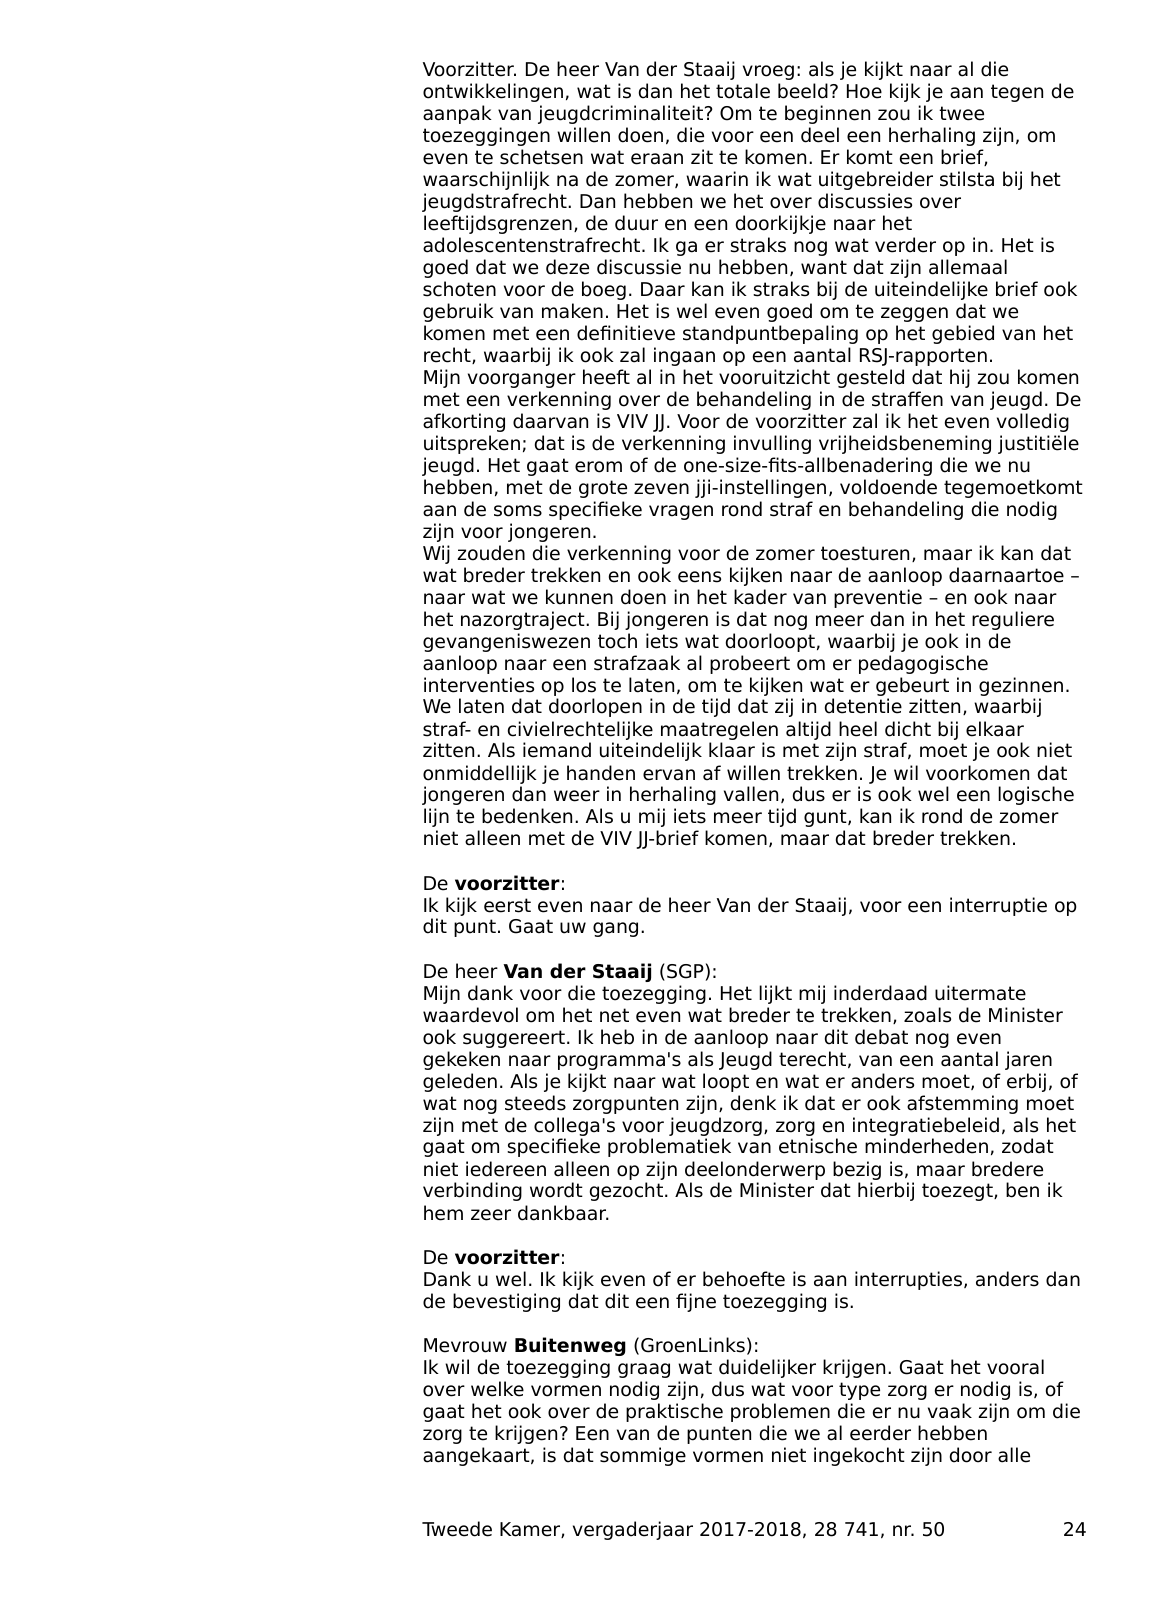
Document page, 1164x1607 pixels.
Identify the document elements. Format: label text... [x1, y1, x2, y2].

text Mijn voorganger heeft al in het vooruitzicht gesteld dat hij zou komen met een verkenning over de behandeling in de straffen van jeugd. De afkorting daarvan is VIV JJ. Voor de voorzitter zal ik het even volledig uitspreken; dat is de verkenning invulling vrijheidsbeneming justitiële jeugd. Het gaat erom of de one-size-fits-allbenadering die we nu hebben, met de grote zeven jji-instellingen, voldoende tegemoetkomt aan de soms specifieke vragen rond straf en behandeling die nodig zijn voor jongeren. [422, 367, 1087, 543]
text Voorzitter. De heer Van der Staaij vroeg: als je kijkt naar al die ontwikkelingen, wat is dan het totale beeld? Hoe kijk je aan tegen de aanpak van jeugdcriminaliteit? Om te beginnen zou ik twee toezeggingen willen doen, die voor een deel een herhaling zijn, om even te schetsen wat eraan zit te komen. Er komt een brief, waarschijnlijk na de zomer, waarin ik wat uitgebreider stilsta bij het jeugdstrafrecht. Dan hebben we het over discussies over leeftijdsgrenzen, de duur en een doorkijkje naar het adolescentenstrafrecht. Ik ga er straks nog wat verder op in. Het is goed dat we deze discussie nu hebben, want dat zijn allemaal schoten voor de boeg. Daar kan ik straks bij de uiteindelijke brief ook gebruik van maken. Het is wel even goed om te zeggen dat we komen met een definitieve standpuntbepaling op het gebied van het recht, waarbij ik ook zal ingaan op een aantal RSJ-rapporten. [422, 59, 1087, 367]
text Ik kijk eerst even naar de heer Van der Staaij, voor een interruptie op dit punt. Gaat uw gang. [422, 894, 1087, 938]
text Dank u wel. Ik kijk even of er behoefte is aan interrupties, anders dan de bevestiging dat dit een fijne toezegging is. [422, 1268, 1087, 1312]
text Wij zouden die verkenning voor de zomer toesturen, maar ik kan dat wat breder trekken en ook eens kijken naar de aanloop daarnaartoe – naar wat we kunnen doen in het kader van preventie – en ook naar het nazorgtraject. Bij jongeren is dat nog meer dan in het reguliere gevangeniswezen toch iets wat doorloopt, waarbij je ook in de aanloop naar een strafzaak al probeert om er pedagogische interventies op los te laten, om te kijken wat er gebeurt in gezinnen. We laten dat doorlopen in de tijd dat zij in detentie zitten, waarbij straf- en civielrechtelijke maatregelen altijd heel dicht bij elkaar zitten. Als iemand uiteindelijk klaar is met zijn straf, moet je ook niet onmiddellijk je handen ervan af willen trekken. Je wil voorkomen dat jongeren dan weer in herhaling vallen, dus er is ook wel een logische lijn te bedenken. Als u mij iets meer tijd gunt, kan ik rond de zomer niet alleen met de VIV JJ-brief komen, maar dat breder trekken. [422, 543, 1087, 850]
text Mijn dank voor die toezegging. Het lijkt mij inderdaad uitermate waardevol om het net even wat breder te trekken, zoals de Minister ook suggereert. Ik heb in de aanloop naar dit debat nog even gekeken naar programma's als Jeugd terecht, van een aantal jaren geleden. Als je kijkt naar wat loopt en wat er anders moet, of erbij, of wat nog steeds zorgpunten zijn, denk ik dat er ook afstemming moet zijn met de collega's voor jeugdzorg, zorg en integratiebeleid, als het gaat om specifieke problematiek van etnische minderheden, zodat niet iedereen alleen op zijn deelonderwerp bezig is, maar bredere verbinding wordt gezocht. Als de Minister dat hierbij toezegt, ben ik hem zeer dankbaar. [422, 983, 1087, 1224]
text De heer Van der Staaij (SGP): [422, 961, 1087, 983]
text Mevrouw Buitenweg (GroenLinks): [422, 1335, 1087, 1357]
text Ik wil de toezegging graag wat duidelijker krijgen. Gaat het vooral over welke vormen nodig zijn, dus wat voor type zorg er nodig is, of gaat het ook over de praktische problemen die er nu vaak zijn om die zorg te krijgen? Een van de punten die we al eerder hebben aangekaart, is dat sommige vormen niet ingekocht zijn door alle [422, 1357, 1087, 1467]
text De voorzitter: [422, 1247, 1087, 1268]
text De voorzitter: [422, 872, 1087, 894]
